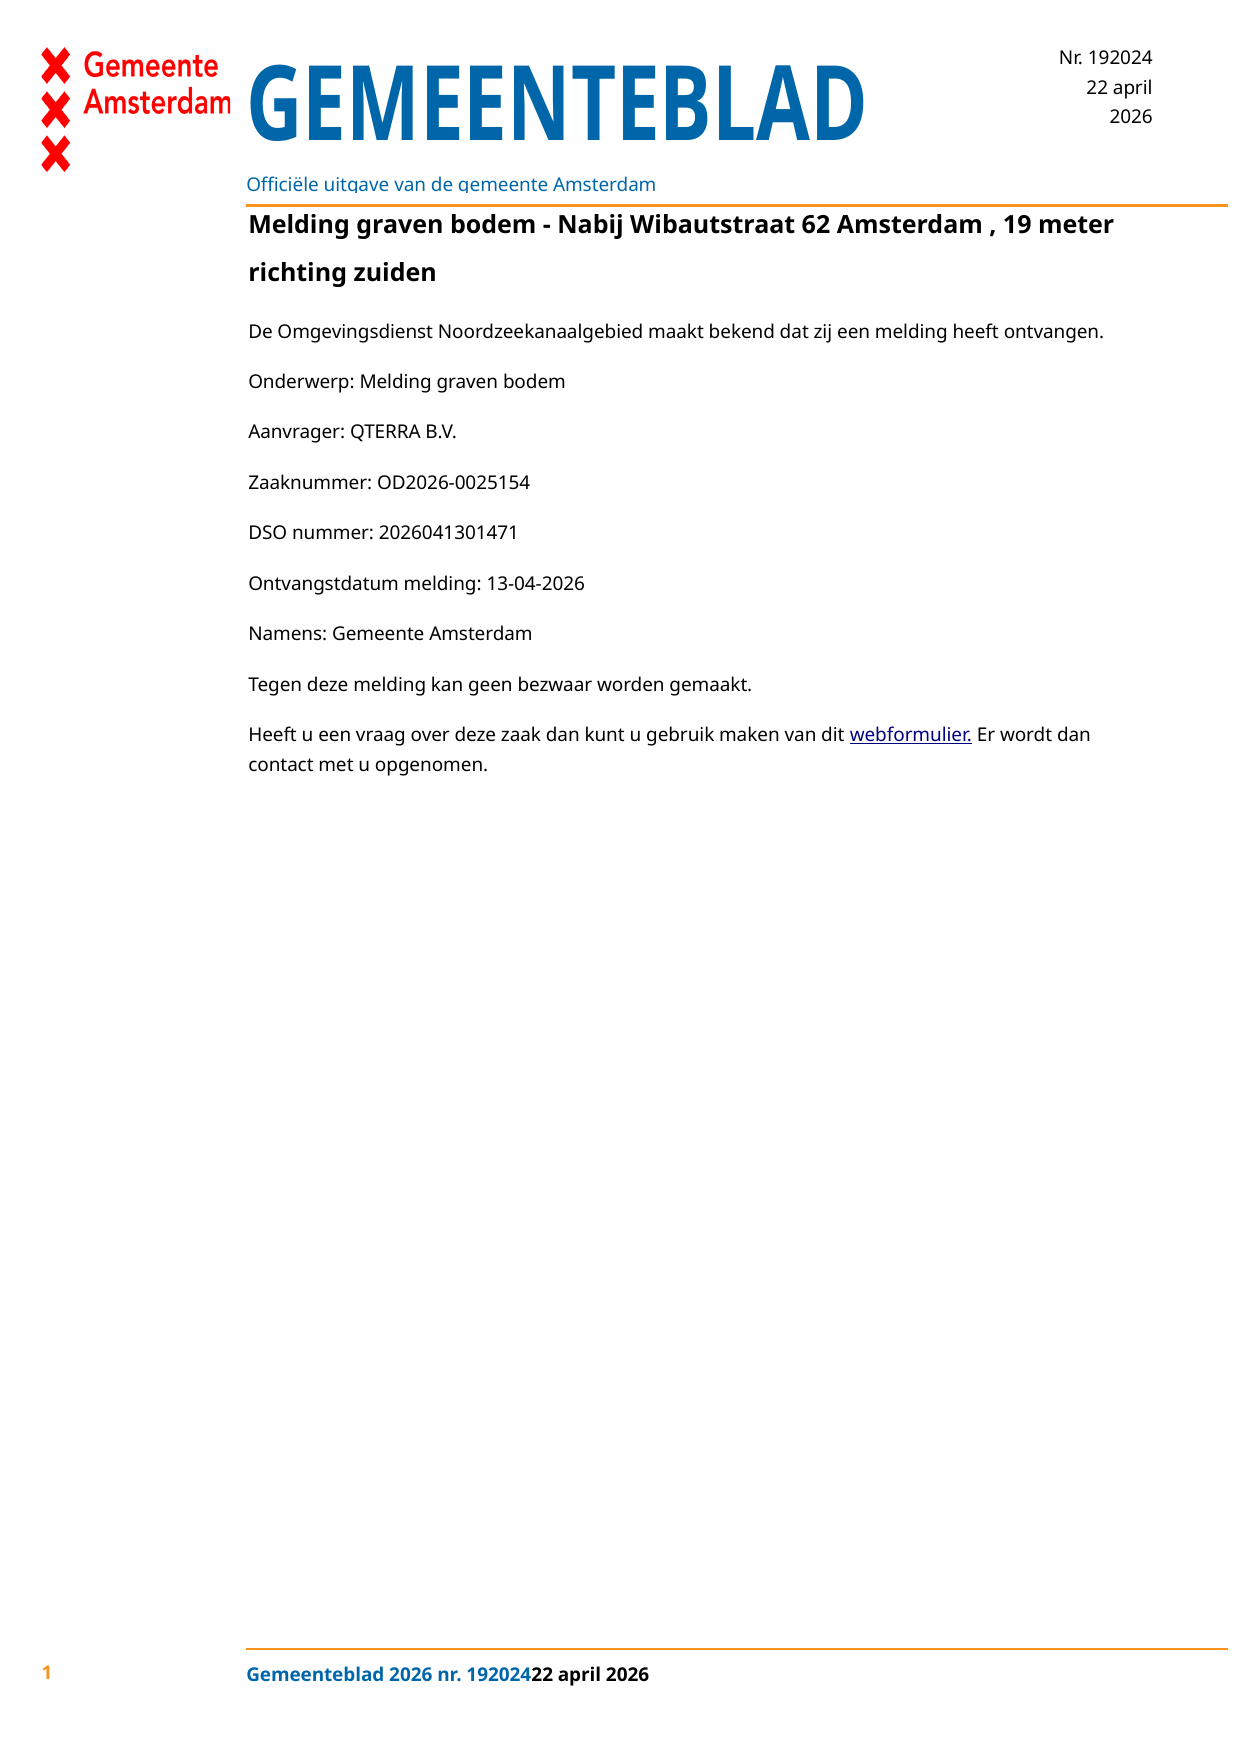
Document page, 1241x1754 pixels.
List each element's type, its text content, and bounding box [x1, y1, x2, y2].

text Ontvangstdatum melding: 13-04-2026 [248, 570, 1152, 596]
text Tegen deze melding kan geen bezwaar worden gemaakt. [248, 671, 1152, 697]
text Zaaknummer: OD2026-0025154 [248, 469, 1152, 495]
text Melding graven bodem - Nabij Wibautstraat 62 Amsterdam , 19 meter richting zuiden [248, 207, 1152, 288]
text Heeft u een vraag over deze zaak dan kunt u gebruik maken van dit webformulier. Er wordt dan contact met u opgenomen. [248, 721, 1152, 777]
text Aanvrager: QTERRA B.V. [248, 419, 1152, 444]
text DSO nummer: 2026041301471 [248, 519, 1152, 545]
text Onderwerp: Melding graven bodem [248, 368, 1152, 394]
text Namens: Gemeente Amsterdam [248, 620, 1152, 646]
text De Omgevingsdienst Noordzeekanaalgebied maakt bekend dat zij een melding heeft ontvangen. [248, 318, 1152, 344]
picture [41, 47, 231, 172]
